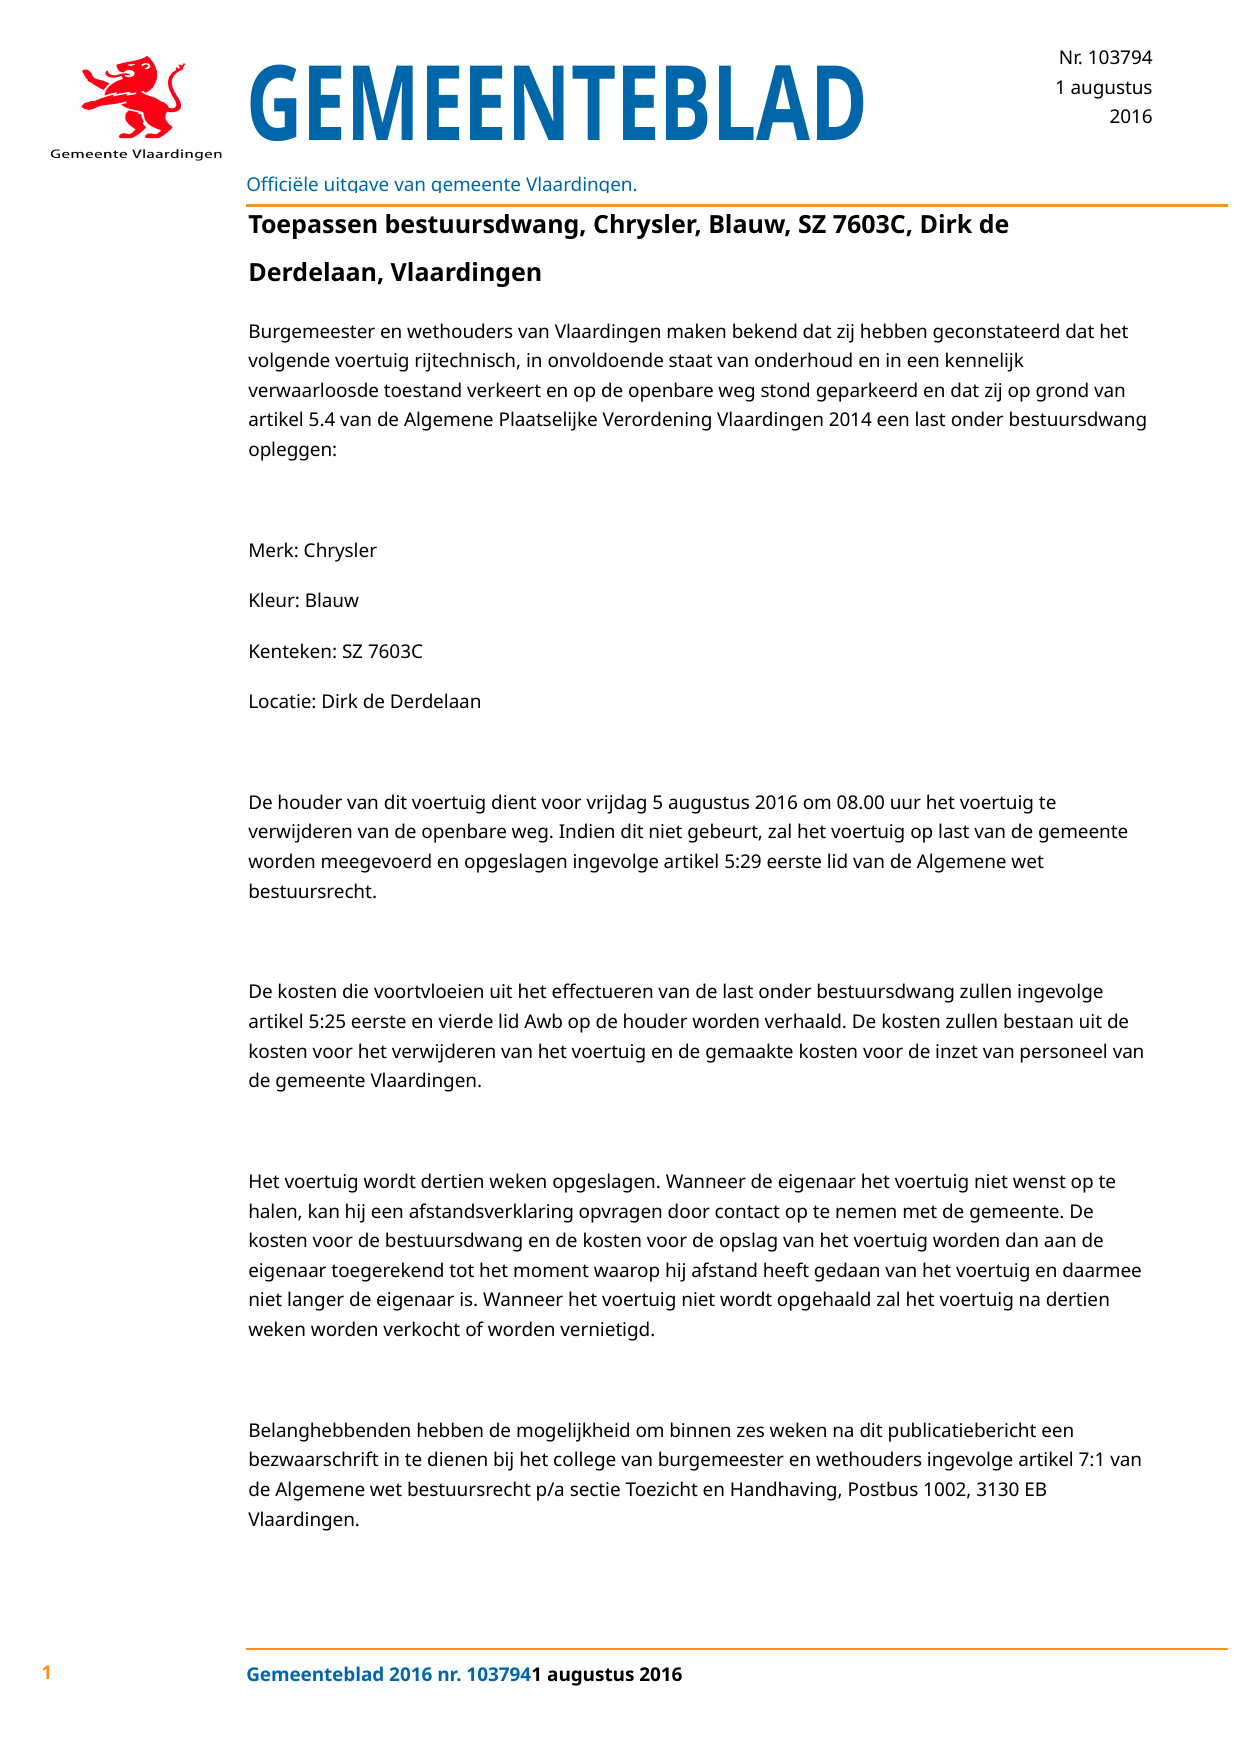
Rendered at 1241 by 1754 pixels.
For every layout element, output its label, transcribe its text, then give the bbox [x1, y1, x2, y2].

picture [41, 47, 231, 172]
text Kleur: Blauw [248, 587, 1152, 613]
text Locatie: Dirk de Derdelaan [248, 688, 1152, 714]
text Burgemeester en wethouders van Vlaardingen maken bekend dat zij hebben geconstateerd dat het volgende voertuig rijtechnisch, in onvoldoende staat van onderhoud en in een kennelijk verwaarloosde toestand verkeert en op de openbare weg stond geparkeerd en dat zij op grond van artikel 5.4 van de Algemene Plaatselijke Verordening Vlaardingen 2014 een last onder bestuursdwang opleggen: [248, 318, 1152, 462]
text Kenteken: SZ 7603C [248, 638, 1152, 664]
text De kosten die voortvloeien uit het effectueren van de last onder bestuursdwang zullen ingevolge artikel 5:25 eerste en vierde lid Awb op de houder worden verhaald. De kosten zullen bestaan uit de kosten voor het verwijderen van het voertuig en de gemaakte kosten voor de inzet van personeel van de gemeente Vlaardingen. [248, 979, 1152, 1093]
text De houder van dit voertuig dient voor vrijdag 5 augustus 2016 om 08.00 uur het voertuig te verwijderen van de openbare weg. Indien dit niet gebeurt, zal het voertuig op last van de gemeente worden meegevoerd en opgeslagen ingevolge artikel 5:29 eerste lid van de Algemene wet bestuursrecht. [248, 789, 1152, 904]
text Toepassen bestuursdwang, Chrysler, Blauw, SZ 7603C, Dirk de Derdelaan, Vlaardingen [248, 207, 1152, 288]
text Merk: Chrysler [248, 537, 1152, 563]
text Belanghebbenden hebben de mogelijkheid om binnen zes weken na dit publicatiebericht een bezwaarschrift in te dienen bij het college van burgemeester en wethouders ingevolge artikel 7:1 van de Algemene wet bestuursrecht p/a sectie Toezicht en Handhaving, Postbus 1002, 3130 EB Vlaardingen. [248, 1417, 1152, 1532]
text Het voertuig wordt dertien weken opgeslagen. Wanneer de eigenaar het voertuig niet wenst op te halen, kan hij een afstandsverklaring opvragen door contact op te nemen met de gemeente. De kosten voor de bestuursdwang en de kosten voor de opslag van het voertuig worden dan aan de eigenaar toegerekend tot het moment waarop hij afstand heeft gedaan van het voertuig en daarmee niet langer de eigenaar is. Wanneer het voertuig niet wordt opgehaald zal het voertuig na dertien weken worden verkocht of worden vernietigd. [248, 1168, 1152, 1342]
